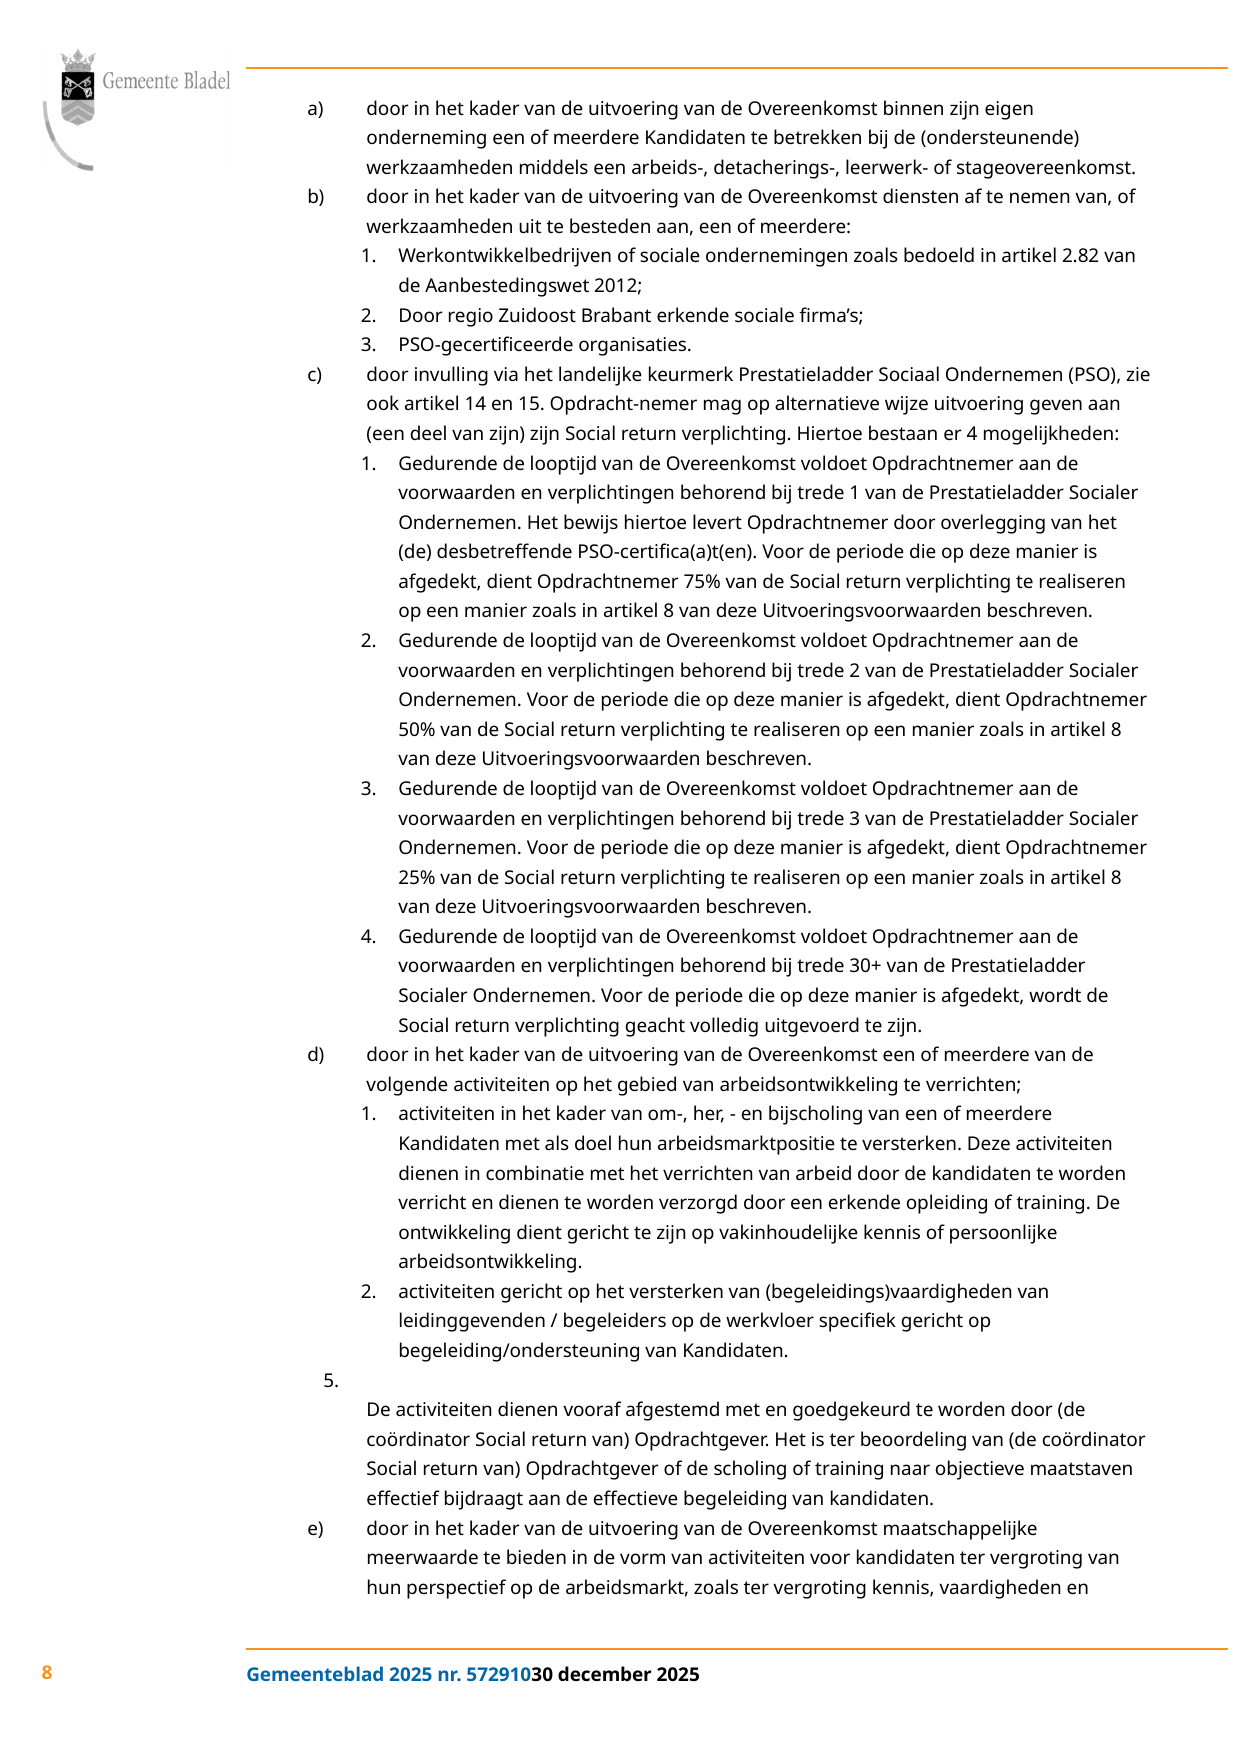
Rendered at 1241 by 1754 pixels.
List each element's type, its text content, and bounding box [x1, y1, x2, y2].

list door in het kader van de uitvoering van de Overeenkomst binnen zijn eigen onderneming een of meerdere Kandidaten te betrekken bij de (ondersteunende) werkzaamheden middels een arbeids-, detacherings-, leerwerk- of stageovereenkomst. [307, 95, 1152, 180]
picture [41, 47, 231, 172]
list Gedurende de looptijd van de Overeenkomst voldoet Opdrachtnemer aan de voorwaarden en verplichtingen behorend bij trede 30+ van de Prestatieladder Socialer Ondernemen. Voor de periode die op deze manier is afgedekt, wordt de Social return verplichting geacht volledig uitgevoerd te zijn. [361, 923, 1152, 1038]
list door in het kader van de uitvoering van de Overeenkomst een of meerdere van de volgende activiteiten op het gebied van arbeidsontwikkeling te verrichten; [307, 1041, 1152, 1097]
list Gedurende de looptijd van de Overeenkomst voldoet Opdrachtnemer aan de voorwaarden en verplichtingen behorend bij trede 2 van de Prestatieladder Socialer Ondernemen. Voor de periode die op deze manier is afgedekt, dient Opdrachtnemer 50% van de Social return verplichting te realiseren op een manier zoals in artikel 8 van deze Uitvoeringsvoorwaarden beschreven. [361, 627, 1152, 771]
list Gedurende de looptijd van de Overeenkomst voldoet Opdrachtnemer aan de voorwaarden en verplichtingen behorend bij trede 1 van de Prestatieladder Socialer Ondernemen. Het bewijs hiertoe levert Opdrachtnemer door overlegging van het (de) desbetreffende PSO-certifica(a)t(en). Voor de periode die op deze manier is afgedekt, dient Opdrachtnemer 75% van de Social return verplichting te realiseren op een manier zoals in artikel 8 van deze Uitvoeringsvoorwaarden beschreven. [361, 450, 1152, 623]
list De activiteiten dienen vooraf afgestemd met en goedgekeurd te worden door (de coördinator Social return van) Opdrachtgever. Het is ter beoordeling van (de coördinator Social return van) Opdrachtgever of de scholing of training naar objectieve maatstaven effectief bijdraagt aan de effectieve begeleiding van kandidaten. [307, 1396, 1152, 1511]
list PSO-gecertificeerde organisaties. [361, 331, 1152, 357]
list door invulling via het landelijke keurmerk Prestatieladder Sociaal Ondernemen (PSO), zie ook artikel 14 en 15. Opdracht-nemer mag op alternatieve wijze uitvoering geven aan (een deel van zijn) zijn Social return verplichting. Hiertoe bestaan er 4 mogelijkheden: [307, 361, 1152, 446]
list activiteiten in het kader van om-, her, - en bijscholing van een of meerdere Kandidaten met als doel hun arbeidsmarktpositie te versterken. Deze activiteiten dienen in combinatie met het verrichten van arbeid door de kandidaten te worden verricht en dienen te worden verzorgd door een erkende opleiding of training. De ontwikkeling dient gericht te zijn op vakinhoudelijke kennis of persoonlijke arbeidsontwikkeling. [361, 1101, 1152, 1274]
list door in het kader van de uitvoering van de Overeenkomst maatschappelijke meerwaarde te bieden in de vorm van activiteiten voor kandidaten ter vergroting van hun perspectief op de arbeidsmarkt, zoals ter vergroting kennis, vaardigheden en [307, 1515, 1152, 1600]
list Gedurende de looptijd van de Overeenkomst voldoet Opdrachtnemer aan de voorwaarden en verplichtingen behorend bij trede 3 van de Prestatieladder Socialer Ondernemen. Voor de periode die op deze manier is afgedekt, dient Opdrachtnemer 25% van de Social return verplichting te realiseren op een manier zoals in artikel 8 van deze Uitvoeringsvoorwaarden beschreven. [361, 775, 1152, 919]
list door in het kader van de uitvoering van de Overeenkomst diensten af te nemen van, of werkzaamheden uit te besteden aan, een of meerdere: [307, 183, 1152, 239]
list Werkontwikkelbedrijven of sociale ondernemingen zoals bedoeld in artikel 2.82 van de Aanbestedingswet 2012; [361, 243, 1152, 298]
list Door regio Zuidoost Brabant erkende sociale firma’s; [361, 302, 1152, 328]
list activiteiten gericht op het versterken van (begeleidings)vaardigheden van leidinggevenden / begeleiders op de werkvloer specifiek gericht op begeleiding/ondersteuning van Kandidaten. [361, 1278, 1152, 1363]
